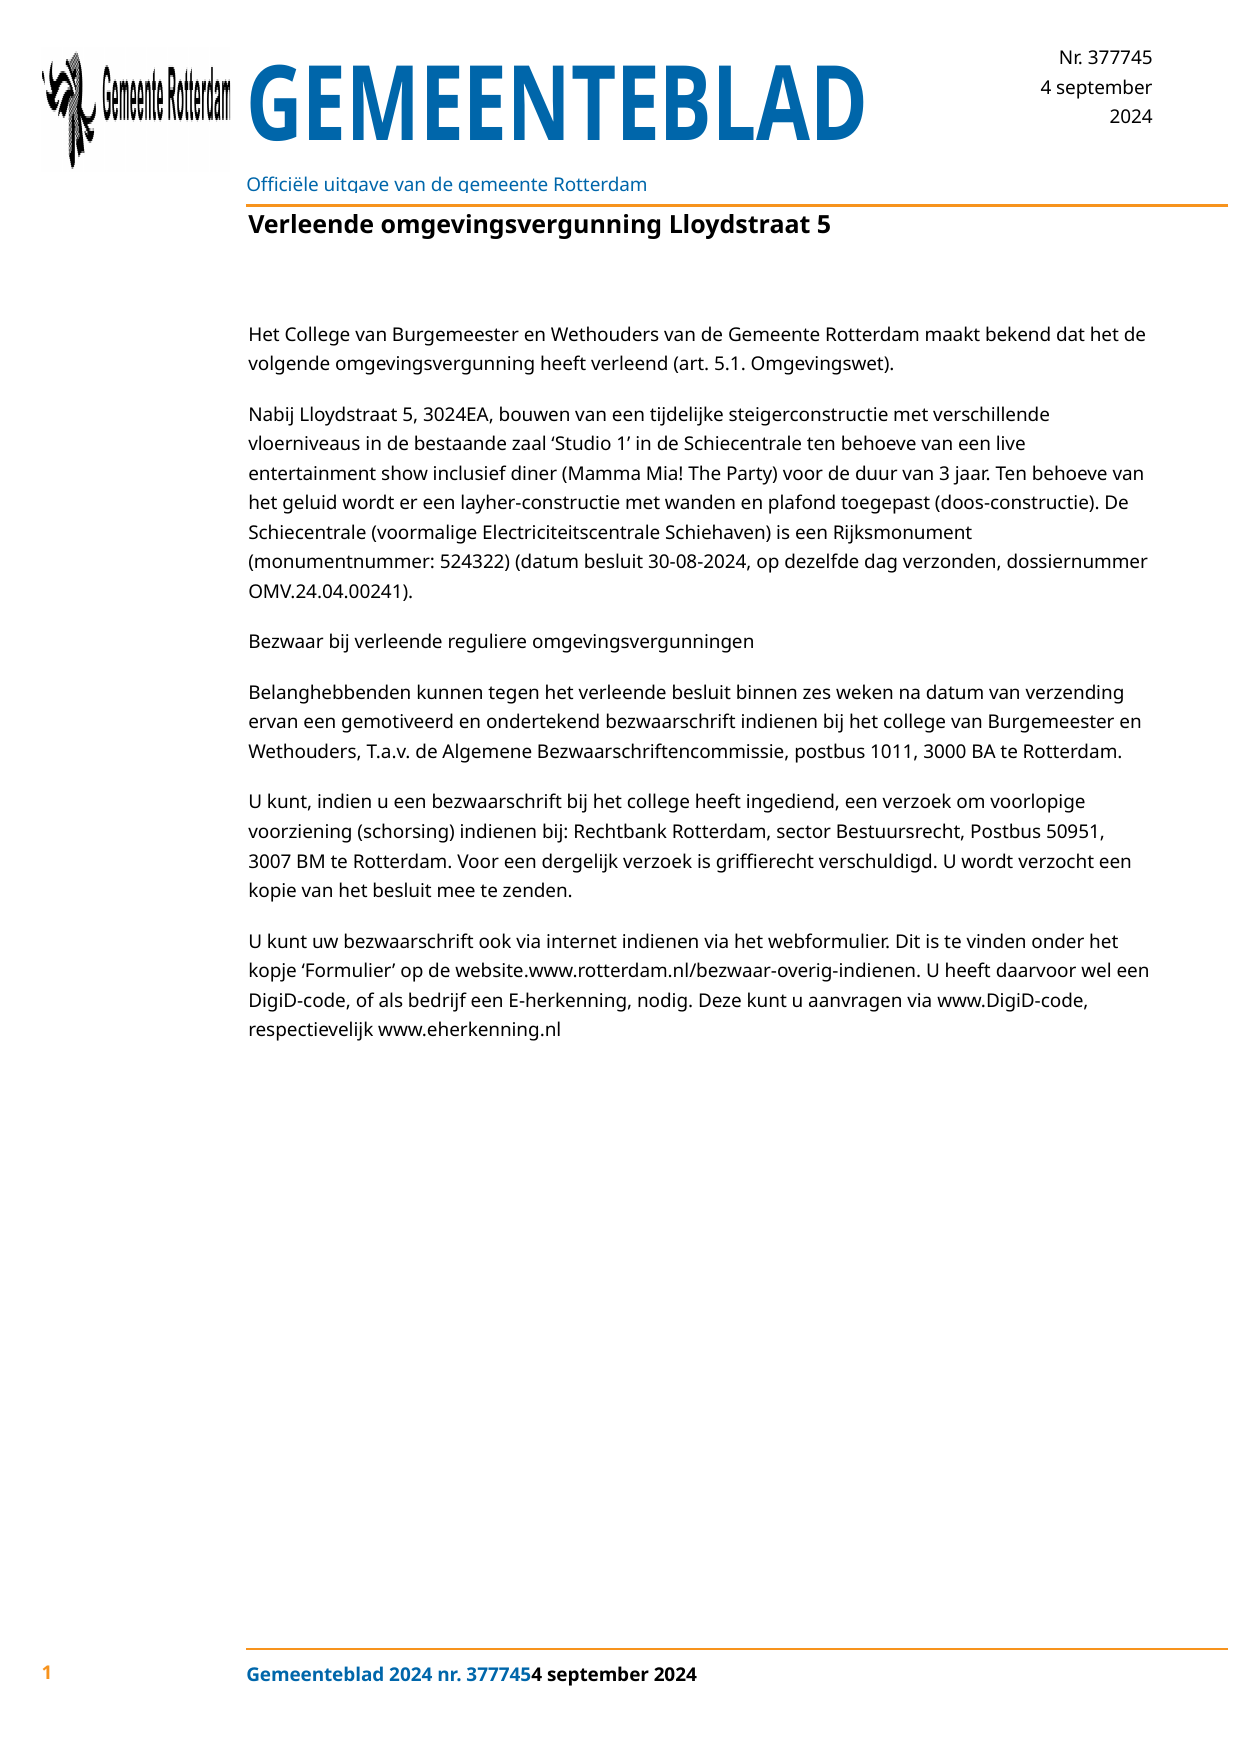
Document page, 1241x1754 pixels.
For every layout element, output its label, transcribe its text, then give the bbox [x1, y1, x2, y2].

text Bezwaar bij verleende reguliere omgevingsvergunningen [248, 629, 1152, 654]
text U kunt uw bezwaarschrift ook via internet indienen via het webformulier. Dit is te vinden onder het kopje ‘Formulier’ op de website.www.rotterdam.nl/bezwaar-overig-indienen. U heeft daarvoor wel een DigiD-code, of als bedrijf een E-herkenning, nodig. Deze kunt u aanvragen via www.DigiD-code, respectievelijk www.eherkenning.nl [248, 928, 1152, 1042]
text U kunt, indien u een bezwaarschrift bij het college heeft ingediend, een verzoek om voorlopige voorziening (schorsing) indienen bij: Rechtbank Rotterdam, sector Bestuursrecht, Postbus 50951, 3007 BM te Rotterdam. Voor een dergelijk verzoek is griffierecht verschuldigd. U wordt verzocht een kopie van het besluit mee te zenden. [248, 789, 1152, 903]
text Belanghebbenden kunnen tegen het verleende besluit binnen zes weken na datum van verzending ervan een gemotiveerd en ondertekend bezwaarschrift indienen bij het college van Burgemeester en Wethouders, T.a.v. de Algemene Bezwaarschriftencommissie, postbus 1011, 3000 BA te Rotterdam. [248, 679, 1152, 764]
text Het College van Burgemeester en Wethouders van de Gemeente Rotterdam maakt bekend dat het de volgende omgevingsvergunning heeft verleend (art. 5.1. Omgevingswet). [248, 321, 1152, 376]
picture [41, 47, 231, 172]
text Verleende omgevingsvergunning Lloydstraat 5 [248, 207, 1152, 241]
text Nabij Lloydstraat 5, 3024EA, bouwen van een tijdelijke steigerconstructie met verschillende vloerniveaus in de bestaande zaal ‘Studio 1’ in de Schiecentrale ten behoeve van een live entertainment show inclusief diner (Mamma Mia! The Party) voor de duur van 3 jaar. Ten behoeve van het geluid wordt er een layher-constructie met wanden en plafond toegepast (doos-constructie). De Schiecentrale (voormalige Electriciteitscentrale Schiehaven) is een Rijksmonument (monumentnummer: 524322) (datum besluit 30-08-2024, op dezelfde dag verzonden, dossiernummer OMV.24.04.00241). [248, 401, 1152, 604]
